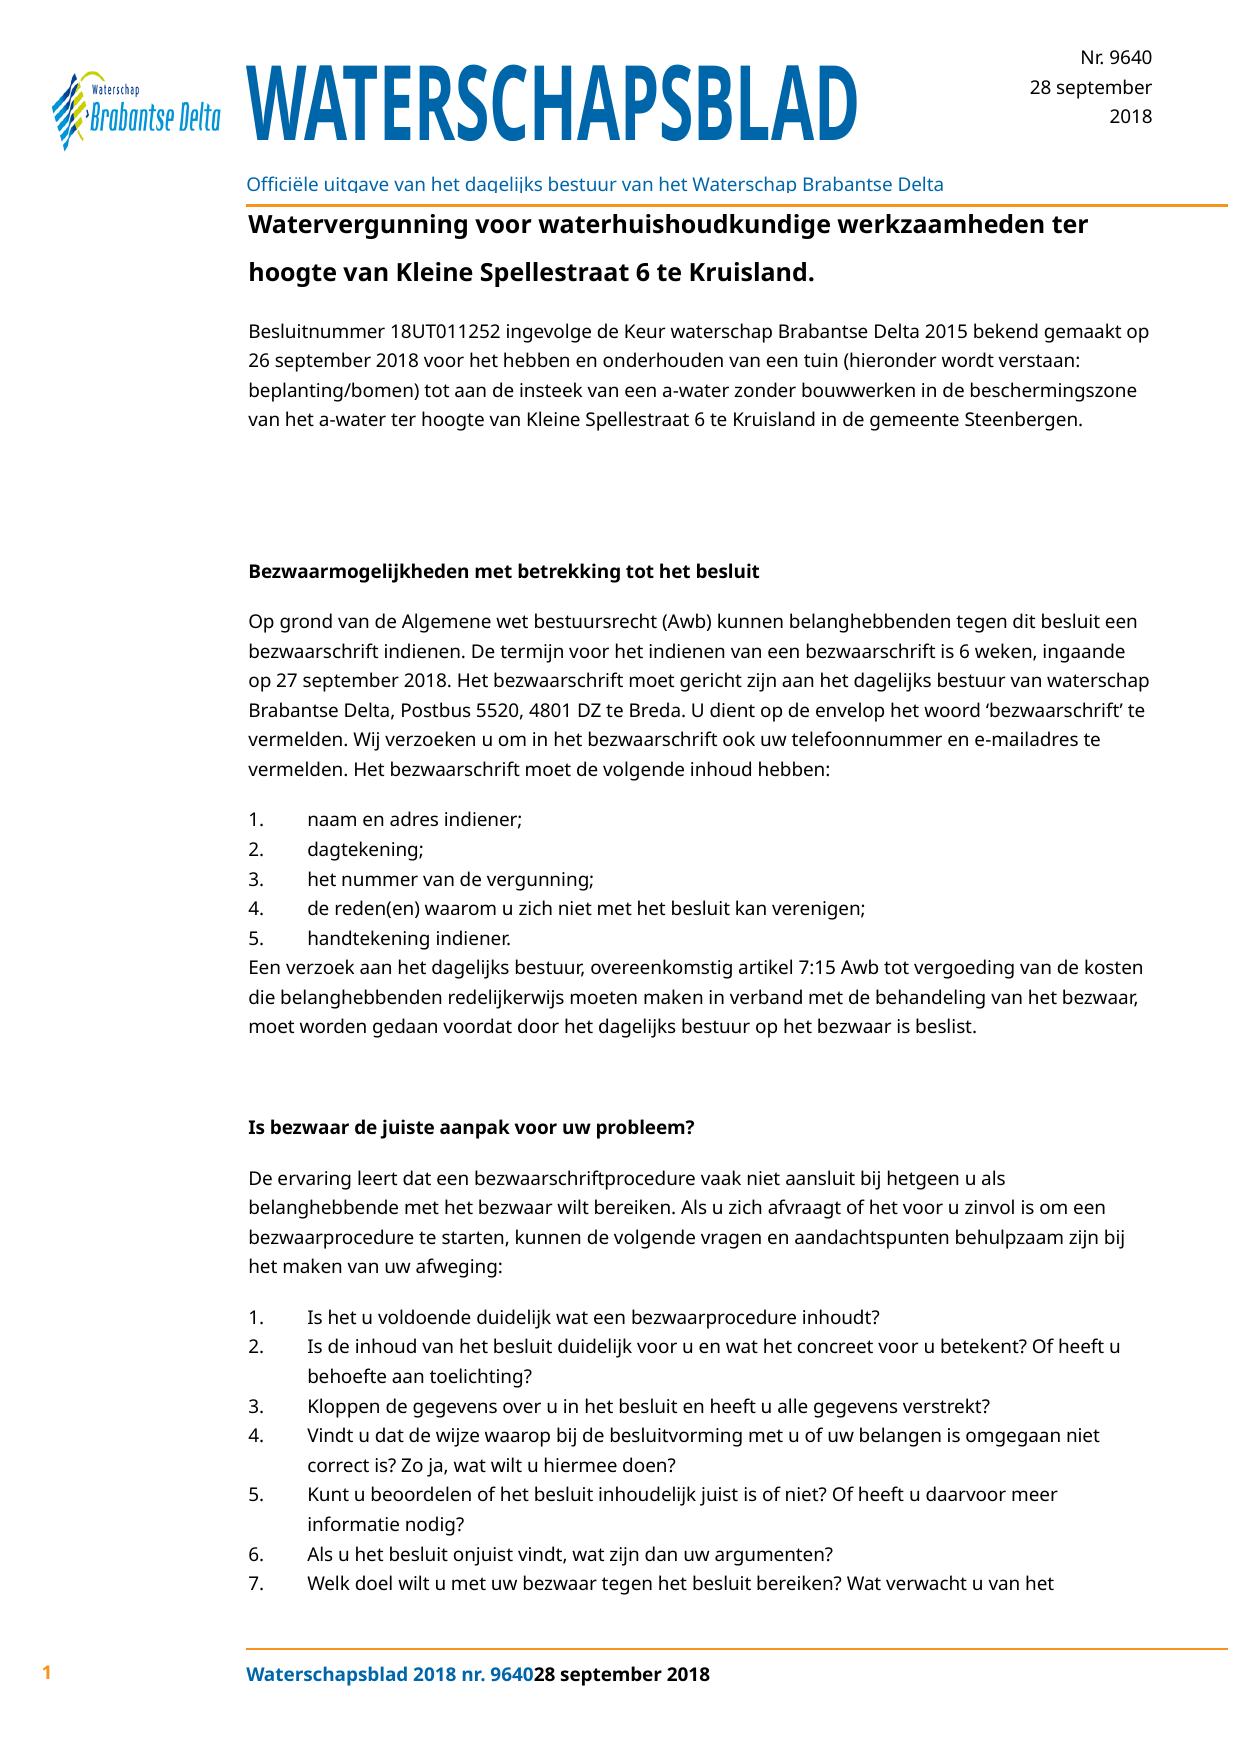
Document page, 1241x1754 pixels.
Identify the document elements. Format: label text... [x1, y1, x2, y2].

list het nummer van de vergunning; [248, 866, 1152, 892]
list Welk doel wilt u met uw bezwaar tegen het besluit bereiken? Wat verwacht u van het [248, 1570, 1152, 1596]
list Is de inhoud van het besluit duidelijk voor u en wat het concreet voor u betekent? Of heeft u behoefte aan toelichting? [248, 1334, 1152, 1389]
text Op grond van de Algemene wet bestuursrecht (Awb) kunnen belanghebbenden tegen dit besluit een bezwaarschrift indienen. De termijn voor het indienen van een bezwaarschrift is 6 weken, ingaande op 27 september 2018. Het bezwaarschrift moet gericht zijn aan het dagelijks bestuur van waterschap Brabantse Delta, Postbus 5520, 4801 DZ te Breda. U dient op de envelop het woord ‘bezwaarschrift’ te vermelden. Wij verzoeken u om in het bezwaarschrift ook uw telefoonnummer en e‑mailadres te vermelden. Het bezwaarschrift moet de volgende inhoud hebben: [248, 608, 1152, 782]
text De ervaring leert dat een bezwaarschriftprocedure vaak niet aansluit bij hetgeen u als belanghebbende met het bezwaar wilt bereiken. Als u zich afvraagt of het voor u zinvol is om een bezwaarprocedure te starten, kunnen de volgende vragen en aandachtspunten behulpzaam zijn bij het maken van uw afweging: [248, 1165, 1152, 1279]
list Is het u voldoende duidelijk wat een bezwaarprocedure inhoudt? [248, 1304, 1152, 1330]
text Bezwaarmogelijkheden met betrekking tot het besluit [248, 558, 1152, 584]
list Als u het besluit onjuist vindt, wat zijn dan uw argumenten? [248, 1541, 1152, 1567]
list Kloppen de gegevens over u in het besluit en heeft u alle gegevens verstrekt? [248, 1393, 1152, 1419]
list Vindt u dat de wijze waarop bij de besluitvorming met u of uw belangen is omgegaan niet correct is? Zo ja, wat wilt u hiermee doen? [248, 1422, 1152, 1478]
list de reden(en) waarom u zich niet met het besluit kan verenigen; [248, 895, 1152, 921]
text Is bezwaar de juiste aanpak voor uw probleem? [248, 1114, 1152, 1140]
text Besluitnummer 18UT011252 ingevolge de Keur waterschap Brabantse Delta 2015 bekend gemaakt op 26 september 2018 voor het hebben en onderhouden van een tuin (hieronder wordt verstaan: beplanting/bomen) tot aan de insteek van een a-water zonder bouwwerken in de beschermingszone van het a-water ter hoogte van Kleine Spellestraat 6 te Kruisland in de gemeente Steenbergen. [248, 318, 1152, 432]
list Kunt u beoordelen of het besluit inhoudelijk juist is of niet? Of heeft u daarvoor meer informatie nodig? [248, 1482, 1152, 1537]
text Een verzoek aan het dagelijks bestuur, overeenkomstig artikel 7:15 Awb tot vergoeding van de kosten die belanghebbenden redelijkerwijs moeten maken in verband met de behandeling van het bezwaar, moet worden gedaan voordat door het dagelijks bestuur op het bezwaar is beslist. [248, 954, 1152, 1039]
text Watervergunning voor waterhuishoudkundige werkzaamheden ter hoogte van Kleine Spellestraat 6 te Kruisland. [248, 207, 1152, 288]
list handtekening indiener. [248, 925, 1152, 951]
list naam en adres indiener; [248, 807, 1152, 832]
list dagtekening; [248, 836, 1152, 862]
picture [41, 47, 231, 172]
